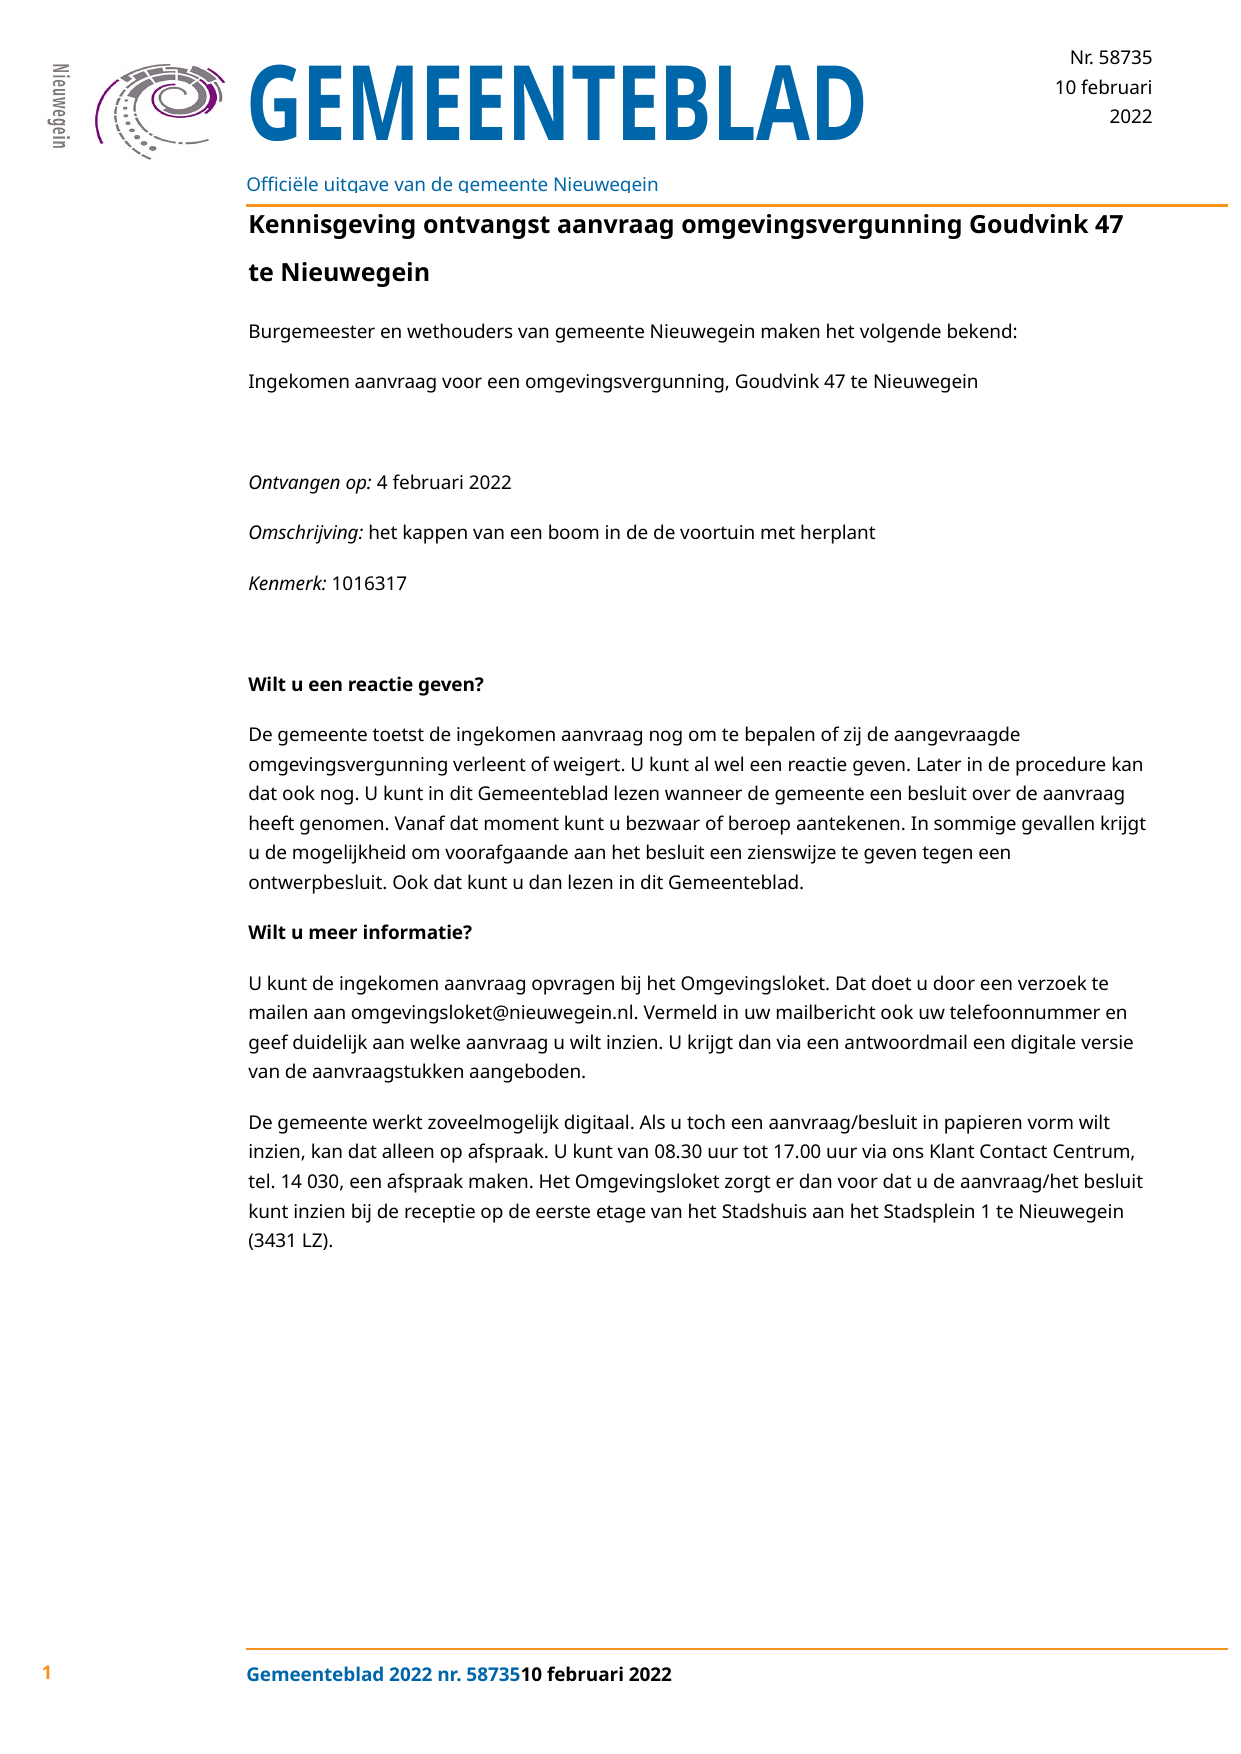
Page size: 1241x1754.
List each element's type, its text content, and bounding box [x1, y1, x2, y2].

text U kunt de ingekomen aanvraag opvragen bij het Omgevingsloket. Dat doet u door een verzoek te mailen aan omgevingsloket@nieuwegein.nl. Vermeld in uw mailbericht ook uw telefoonnummer en geef duidelijk aan welke aanvraag u wilt inzien. U krijgt dan via een antwoordmail een digitale versie van de aanvraagstukken aangeboden. [248, 970, 1152, 1084]
picture [41, 47, 231, 172]
text Kennisgeving ontvangst aanvraag omgevingsvergunning Goudvink 47 te Nieuwegein [248, 207, 1152, 288]
text Kenmerk: 1016317 [248, 570, 1152, 596]
text Ontvangen op: 4 februari 2022 [248, 469, 1152, 495]
text Omschrijving: het kappen van een boom in de de voortuin met herplant [248, 519, 1152, 545]
text Ingekomen aanvraag voor een omgevingsvergunning, Goudvink 47 te Nieuwegein [248, 368, 1152, 394]
text De gemeente toetst de ingekomen aanvraag nog om te bepalen of zij de aangevraagde omgevingsvergunning verleent of weigert. U kunt al wel een reactie geven. Later in de procedure kan dat ook nog. U kunt in dit Gemeenteblad lezen wanneer de gemeente een besluit over de aanvraag heeft genomen. Vanaf dat moment kunt u bezwaar of beroep aantekenen. In sommige gevallen krijgt u de mogelijkheid om voorafgaande aan het besluit een zienswijze te geven tegen een ontwerpbesluit. Ook dat kunt u dan lezen in dit Gemeenteblad. [248, 721, 1152, 895]
text Wilt u een reactie geven? [248, 671, 1152, 697]
text Wilt u meer informatie? [248, 919, 1152, 945]
text De gemeente werkt zoveelmogelijk digitaal. Als u toch een aanvraag/besluit in papieren vorm wilt inzien, kan dat alleen op afspraak. U kunt van 08.30 uur tot 17.00 uur via ons Klant Contact Centrum, tel. 14 030, een afspraak maken. Het Omgevingsloket zorgt er dan voor dat u de aanvraag/het besluit kunt inzien bij de receptie op de eerste etage van het Stadshuis aan het Stadsplein 1 te Nieuwegein (3431 LZ). [248, 1109, 1152, 1253]
text Burgemeester en wethouders van gemeente Nieuwegein maken het volgende bekend: [248, 318, 1152, 344]
